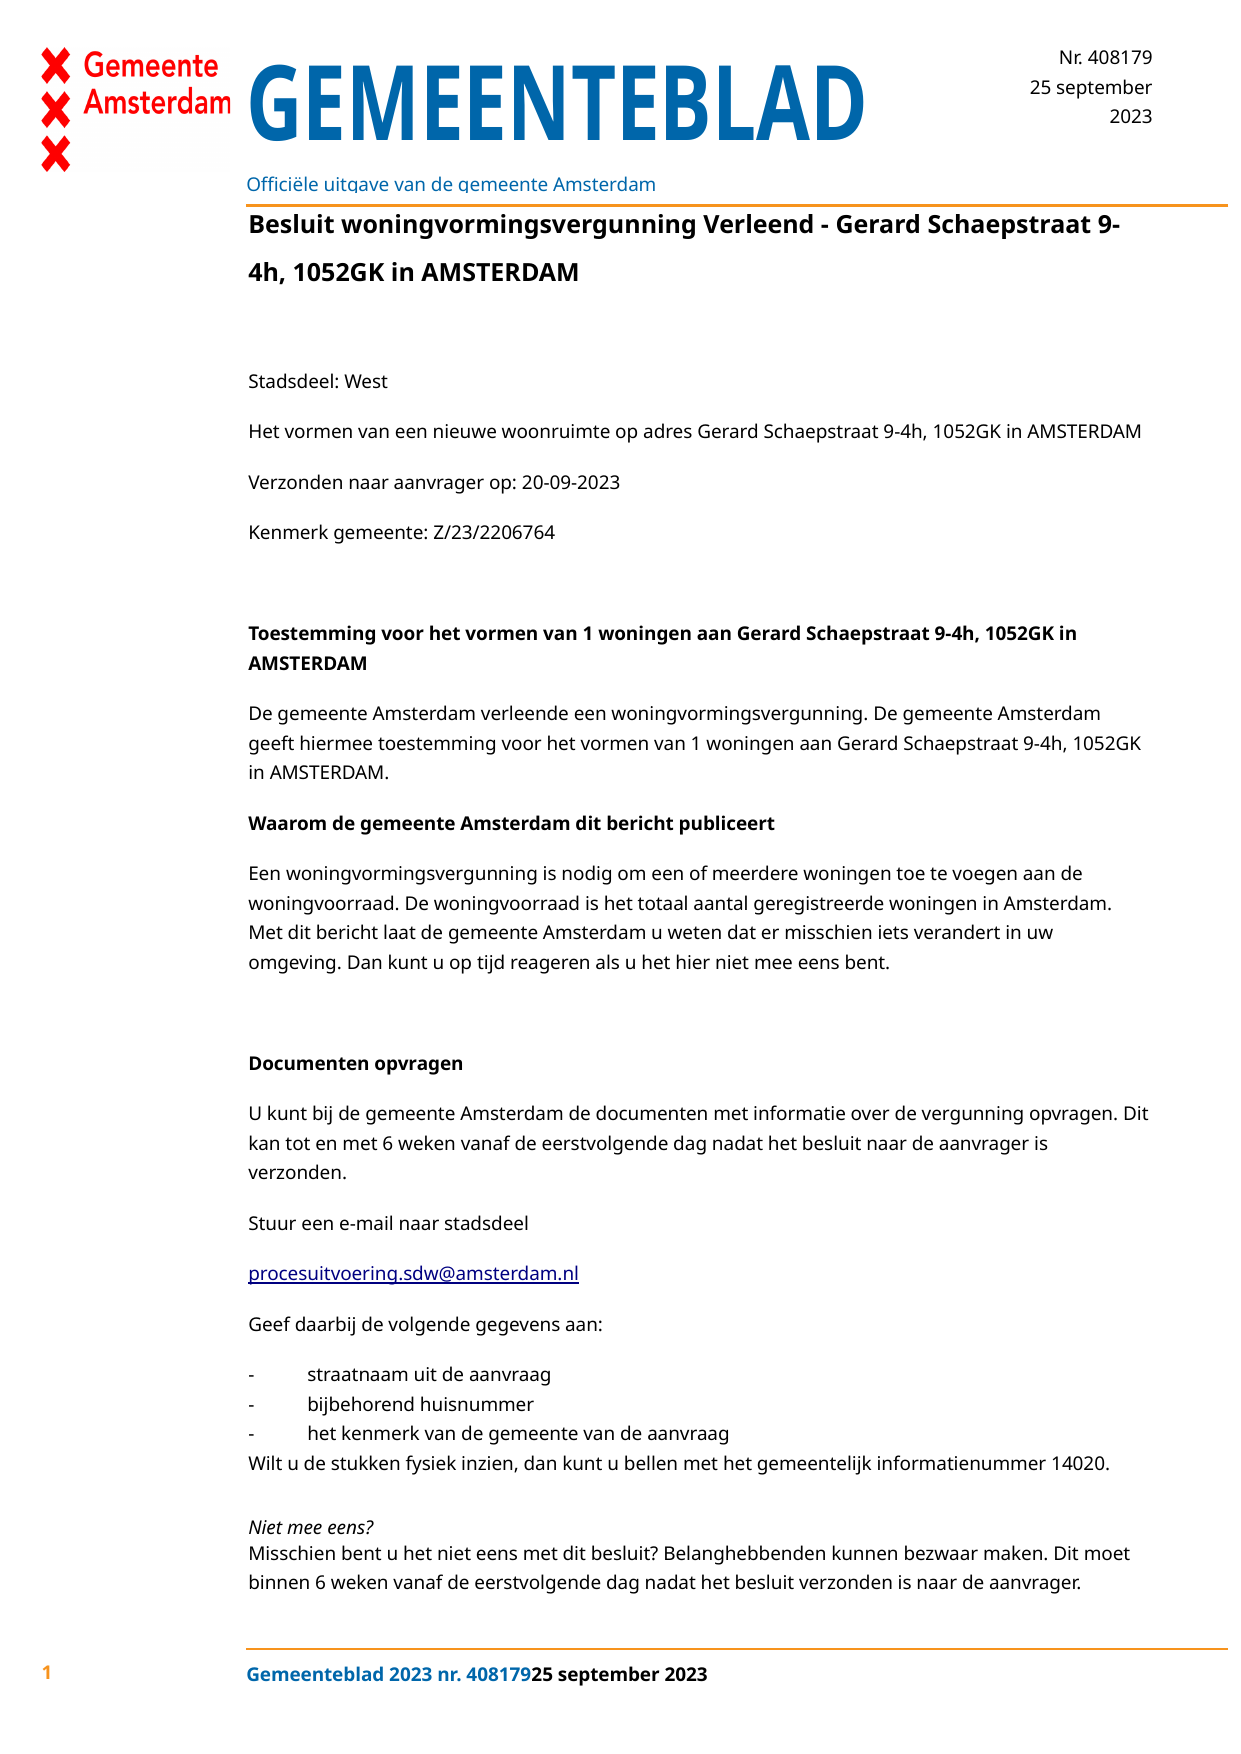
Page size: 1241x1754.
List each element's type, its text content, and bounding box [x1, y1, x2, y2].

text U kunt bij de gemeente Amsterdam de documenten met informatie over de vergunning opvragen. Dit kan tot en met 6 weken vanaf de eerstvolgende dag nadat het besluit naar de aanvrager is verzonden. [248, 1100, 1152, 1185]
text Stadsdeel: West [248, 368, 1152, 394]
text De gemeente Amsterdam verleende een woningvormingsvergunning. De gemeente Amsterdam geeft hiermee toestemming voor het vormen van 1 woningen aan Gerard Schaepstraat 9-4h, 1052GK in AMSTERDAM. [248, 700, 1152, 785]
text Kenmerk gemeente: Z/23/2206764 [248, 519, 1152, 545]
text Toestemming voor het vormen van 1 woningen aan Gerard Schaepstraat 9-4h, 1052GK in AMSTERDAM [248, 620, 1152, 676]
text Waarom de gemeente Amsterdam dit bericht publiceert [248, 810, 1152, 836]
text Een woningvormingsvergunning is nodig om een of meerdere woningen toe te voegen aan de woningvoorraad. De woningvoorraad is het totaal aantal geregistreerde woningen in Amsterdam. Met dit bericht laat de gemeente Amsterdam u weten dat er misschien iets verandert in uw omgeving. Dan kunt u op tijd reageren als u het hier niet mee eens bent. [248, 860, 1152, 975]
text Misschien bent u het niet eens met dit besluit? Belanghebbenden kunnen bezwaar maken. Dit moet binnen 6 weken vanaf de eerstvolgende dag nadat het besluit verzonden is naar de aanvrager. [248, 1540, 1152, 1595]
text Verzonden naar aanvrager op: 20-09-2023 [248, 469, 1152, 495]
text Het vormen van een nieuwe woonruimte op adres Gerard Schaepstraat 9-4h, 1052GK in AMSTERDAM [248, 419, 1152, 444]
text Wilt u de stukken fysiek inzien, dan kunt u bellen met het gemeentelijk informatienummer 14020. [248, 1450, 1152, 1476]
text Besluit woningvormingsvergunning Verleend - Gerard Schaepstraat 9-4h, 1052GK in AMSTERDAM [248, 207, 1152, 288]
list het kenmerk van de gemeente van de aanvraag [248, 1420, 1152, 1446]
text procesuitvoering.sdw@amsterdam.nl [248, 1260, 1152, 1286]
text Geef daarbij de volgende gegevens aan: [248, 1311, 1152, 1337]
text Documenten opvragen [248, 1050, 1152, 1076]
list bijbehorend huisnummer [248, 1391, 1152, 1417]
list straatnaam uit de aanvraag [248, 1361, 1152, 1387]
picture [41, 47, 231, 172]
text Niet mee eens? [248, 1514, 1152, 1540]
text Stuur een e-mail naar stadsdeel [248, 1210, 1152, 1236]
